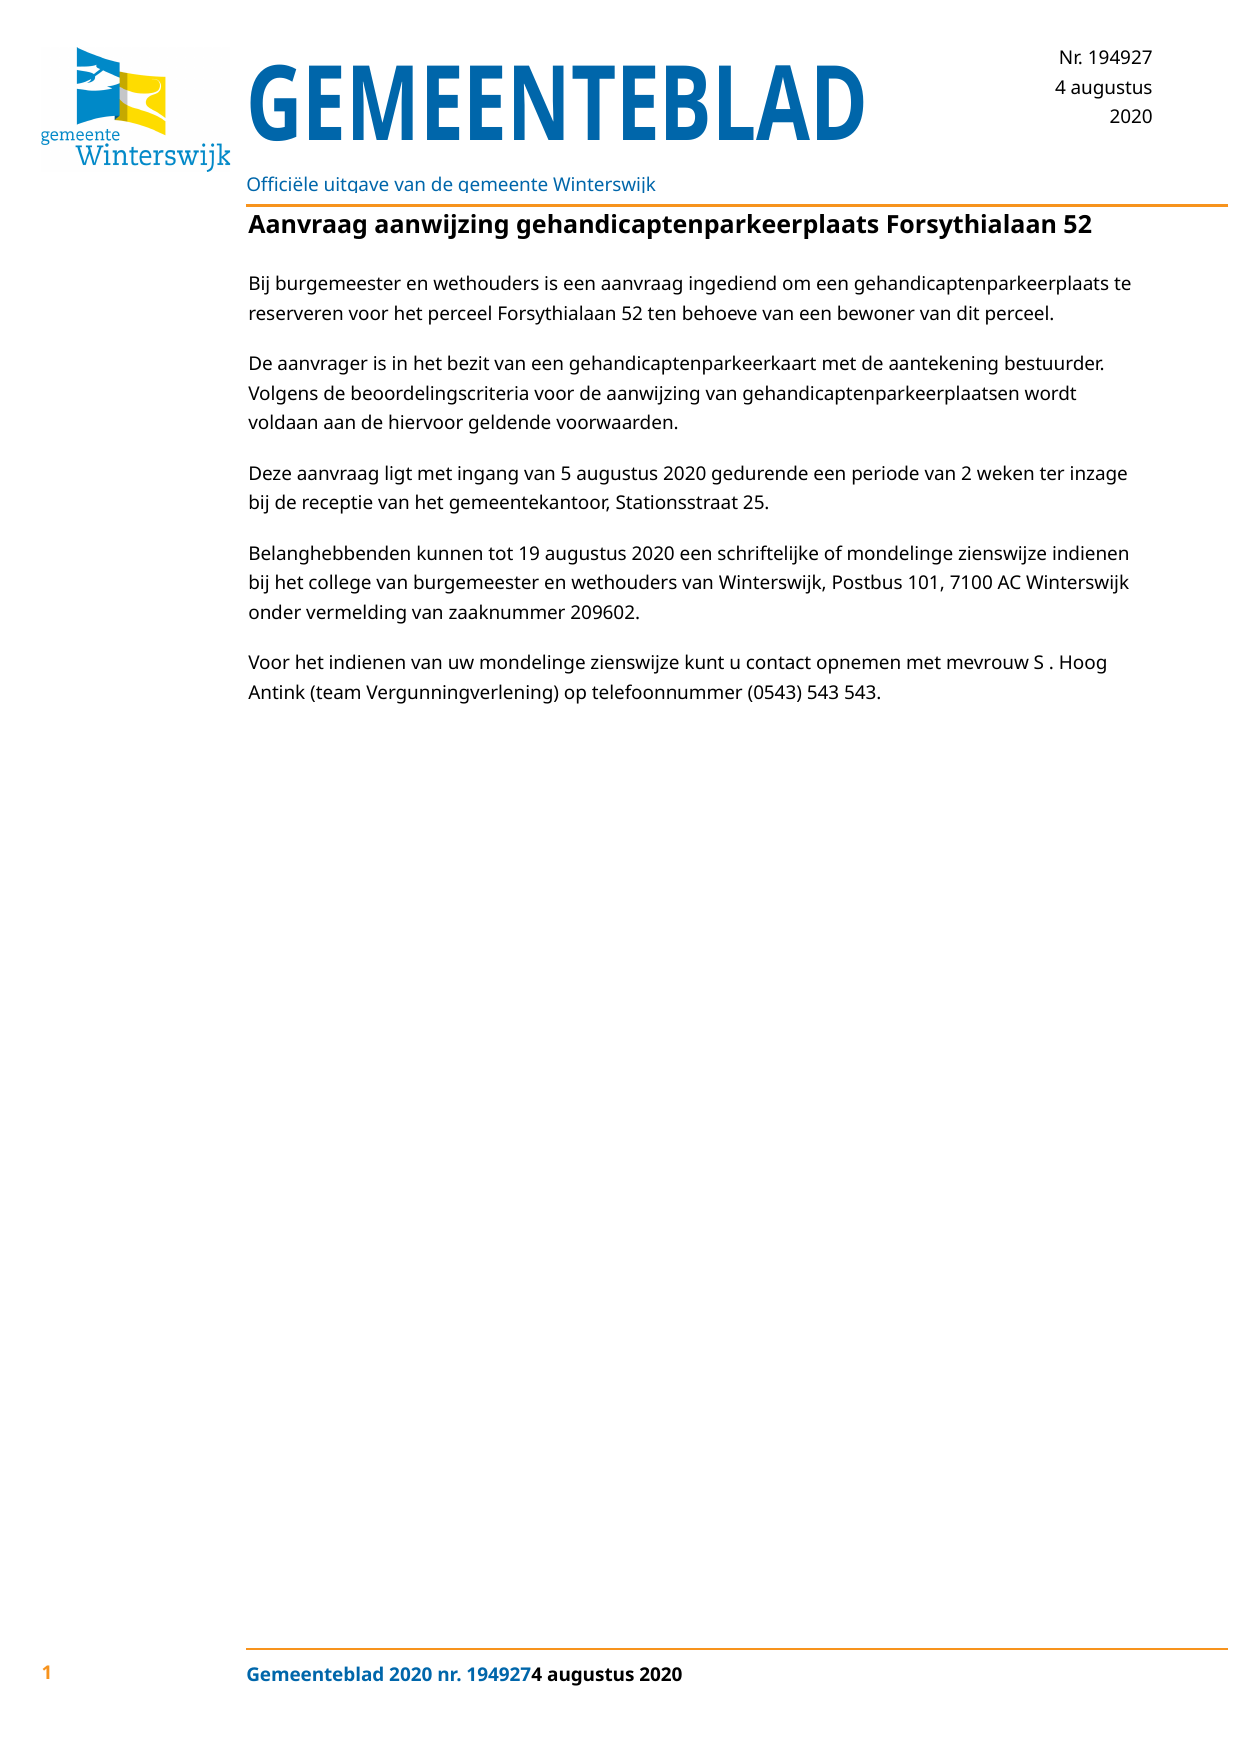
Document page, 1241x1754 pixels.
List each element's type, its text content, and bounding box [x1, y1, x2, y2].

text Voor het indienen van uw mondelinge zienswijze kunt u contact opnemen met mevrouw S . Hoog Antink (team Vergunningverlening) op telefoonnummer (0543) 543 543. [248, 649, 1152, 705]
text Aanvraag aanwijzing gehandicaptenparkeerplaats Forsythialaan 52 [248, 207, 1152, 241]
picture [225, 153, 231, 162]
text Bij burgemeester en wethouders is een aanvraag ingediend om een gehandicaptenparkeerplaats te reserveren voor het perceel Forsythialaan 52 ten behoeve van een bewoner van dit perceel. [248, 270, 1152, 326]
text Deze aanvraag ligt met ingang van 5 augustus 2020 gedurende een periode van 2 weken ter inzage bij de receptie van het gemeentekantoor, Stationsstraat 25. [248, 460, 1152, 515]
text Belanghebbenden kunnen tot 19 augustus 2020 een schriftelijke of mondelinge zienswijze indienen bij het college van burgemeester en wethouders van Winterswijk, Postbus 101, 7100 AC Winterswijk onder vermelding van zaaknummer 209602. [248, 540, 1152, 625]
text De aanvrager is in het bezit van een gehandicaptenparkeerkaart met de aantekening bestuurder. Volgens de beoordelingscriteria voor de aanwijzing van gehandicaptenparkeerplaatsen wordt voldaan aan de hiervoor geldende voorwaarden. [248, 350, 1152, 435]
picture [41, 47, 231, 172]
